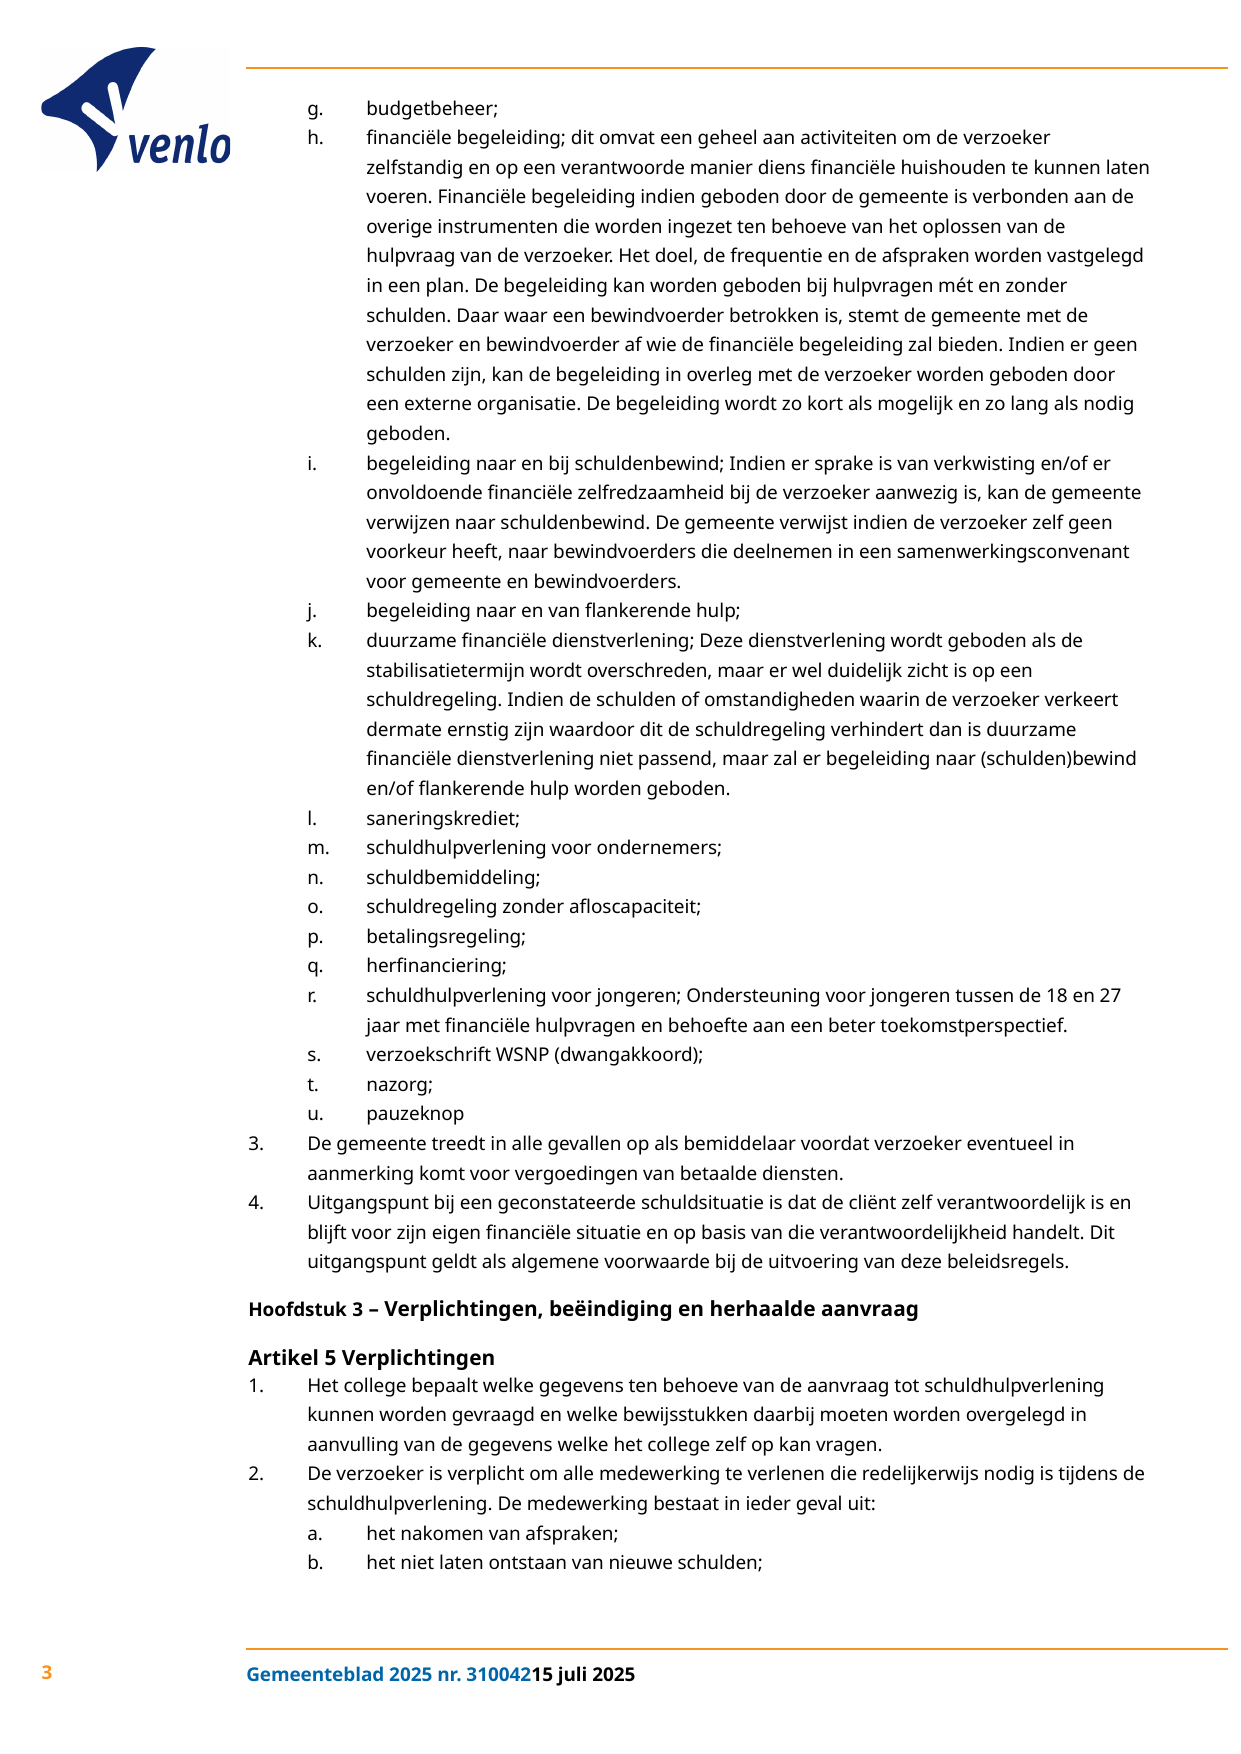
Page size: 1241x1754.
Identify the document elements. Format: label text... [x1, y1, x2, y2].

list nazorg; [307, 1071, 1152, 1097]
list De gemeente treedt in alle gevallen op als bemiddelaar voordat verzoeker eventueel in aanmerking komt voor vergoedingen van betaalde diensten. [248, 1130, 1152, 1186]
list pauzeknop [307, 1101, 1152, 1126]
list De verzoeker is verplicht om alle medewerking te verlenen die redelijkerwijs nodig is tijdens de schuldhulpverlening. De medewerking bestaat in ieder geval uit: [248, 1461, 1152, 1516]
list het nakomen van afspraken; [307, 1520, 1152, 1546]
list schuldbemiddeling; [307, 864, 1152, 890]
list budgetbeheer; [307, 95, 1152, 121]
list Uitgangspunt bij een geconstateerde schuldsituatie is dat de cliënt zelf verantwoordelijk is en blijft voor zijn eigen financiële situatie en op basis van die verantwoordelijkheid handelt. Dit uitgangspunt geldt als algemene voorwaarde bij de uitvoering van deze beleidsregels. [248, 1189, 1152, 1274]
list herfinanciering; [307, 953, 1152, 978]
list begeleiding naar en bij schuldenbewind; Indien er sprake is van verkwisting en/of er onvoldoende financiële zelfredzaamheid bij de verzoeker aanwezig is, kan de gemeente verwijzen naar schuldenbewind. De gemeente verwijst indien de verzoeker zelf geen voorkeur heeft, naar bewindvoerders die deelnemen in een samenwerkingsconvenant voor gemeente en bewindvoerders. [307, 450, 1152, 594]
picture [41, 47, 231, 172]
list het niet laten ontstaan van nieuwe schulden; [307, 1549, 1152, 1575]
list schuldhulpverlening voor ondernemers; [307, 834, 1152, 860]
text Hoofdstuk 3 – Verplichtingen, beëindiging en herhaalde aanvraag [248, 1294, 1152, 1323]
list verzoekschrift WSNP (dwangakkoord); [307, 1041, 1152, 1067]
list duurzame financiële dienstverlening; Deze dienstverlening wordt geboden als de stabilisatietermijn wordt overschreden, maar er wel duidelijk zicht is op een schuldregeling. Indien de schulden of omstandigheden waarin de verzoeker verkeert dermate ernstig zijn waardoor dit de schuldregeling verhindert dan is duurzame financiële dienstverlening niet passend, maar zal er begeleiding naar (schulden)bewind en/of flankerende hulp worden geboden. [307, 627, 1152, 801]
list begeleiding naar en van flankerende hulp; [307, 598, 1152, 623]
list schuldhulpverlening voor jongeren; Ondersteuning voor jongeren tussen de 18 en 27 jaar met financiële hulpvragen en behoefte aan een beter toekomstperspectief. [307, 982, 1152, 1038]
list financiële begeleiding; dit omvat een geheel aan activiteiten om de verzoeker zelfstandig en op een verantwoorde manier diens financiële huishouden te kunnen laten voeren. Financiële begeleiding indien geboden door de gemeente is verbonden aan de overige instrumenten die worden ingezet ten behoeve van het oplossen van de hulpvraag van de verzoeker. Het doel, de frequentie en de afspraken worden vastgelegd in een plan. De begeleiding kan worden geboden bij hulpvragen mét en zonder schulden. Daar waar een bewindvoerder betrokken is, stemt de gemeente met de verzoeker en bewindvoerder af wie de financiële begeleiding zal bieden. Indien er geen schulden zijn, kan de begeleiding in overleg met de verzoeker worden geboden door een externe organisatie. De begeleiding wordt zo kort als mogelijk en zo lang als nodig geboden. [307, 124, 1152, 446]
list betalingsregeling; [307, 923, 1152, 949]
list saneringskrediet; [307, 805, 1152, 831]
list schuldregeling zonder afloscapaciteit; [307, 893, 1152, 919]
list Het college bepaalt welke gegevens ten behoeve van de aanvraag tot schuldhulpverlening kunnen worden gevraagd en welke bewijsstukken daarbij moeten worden overgelegd in aanvulling van de gegevens welke het college zelf op kan vragen. [248, 1372, 1152, 1457]
text Artikel 5 Verplichtingen [248, 1343, 1152, 1372]
